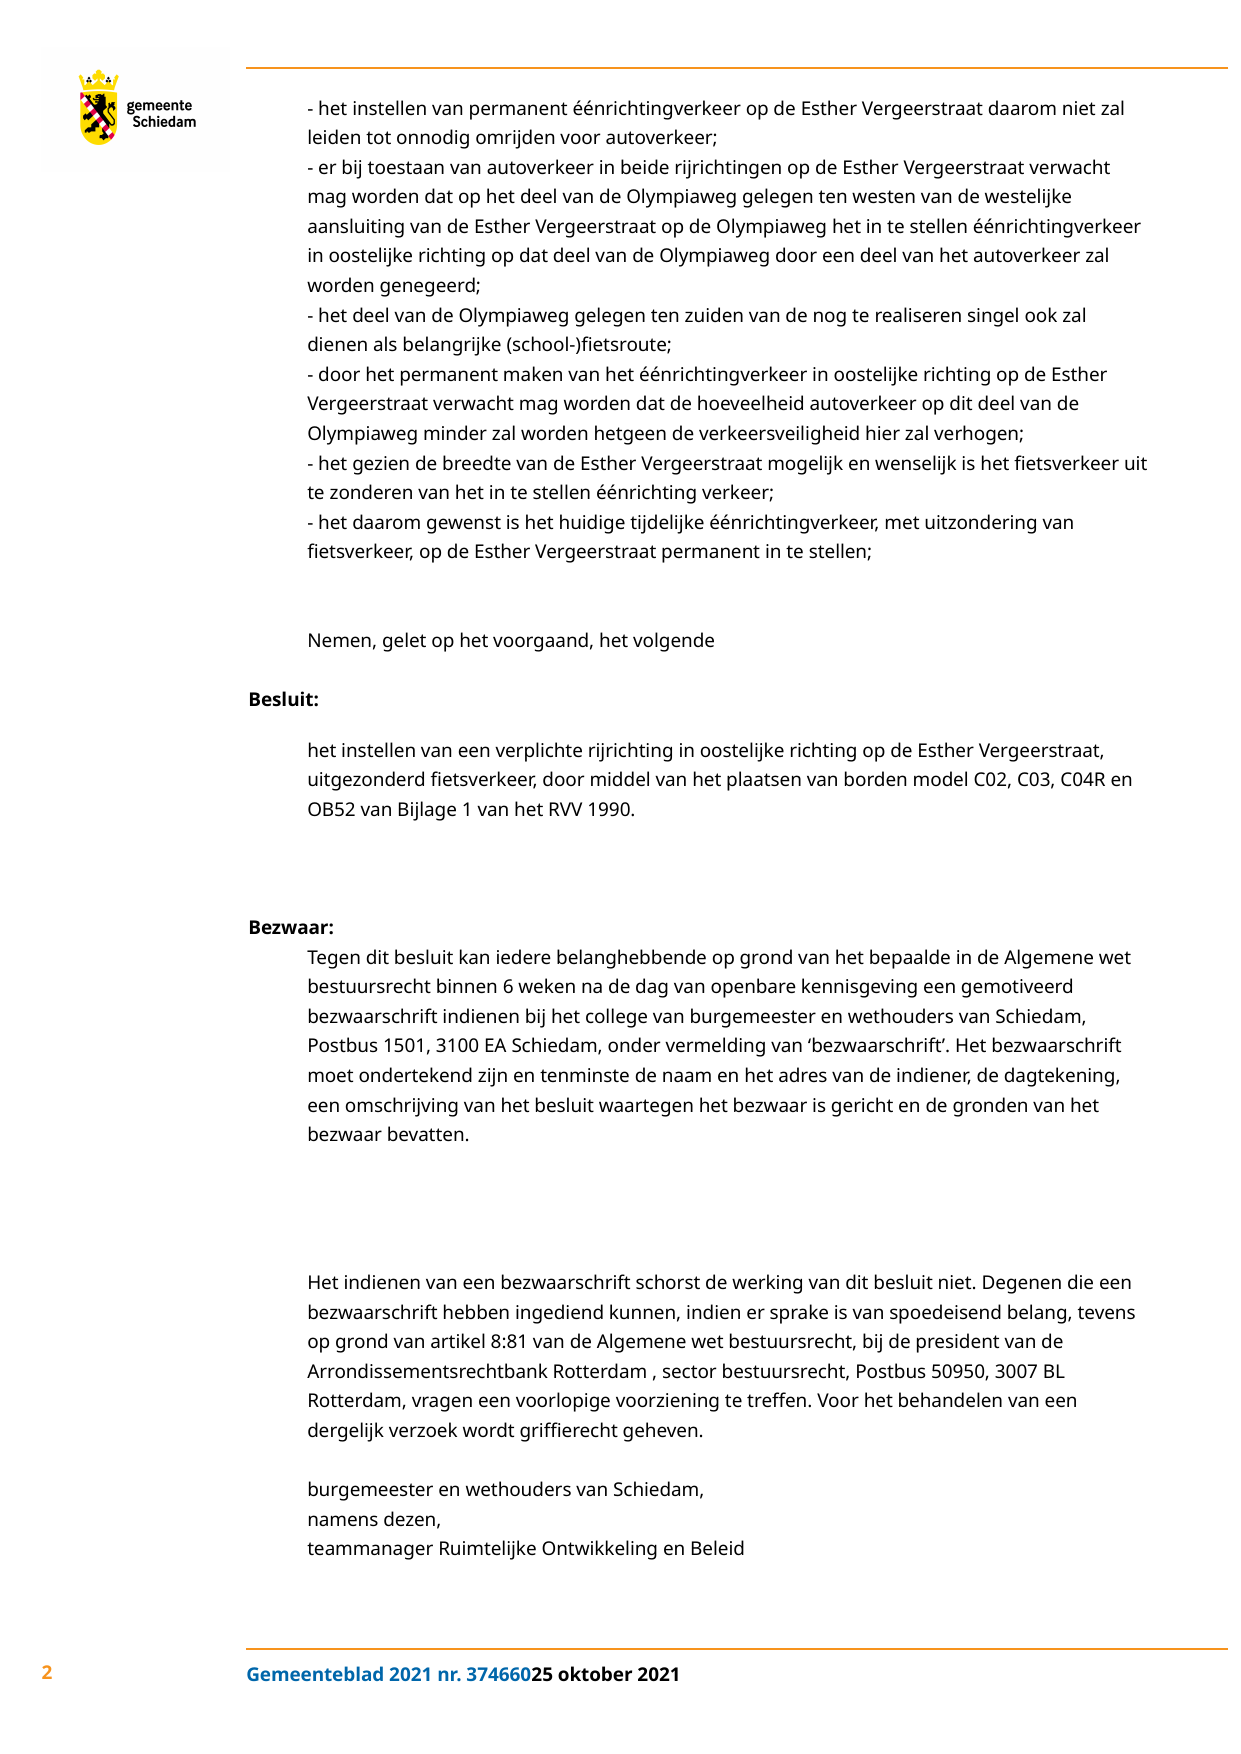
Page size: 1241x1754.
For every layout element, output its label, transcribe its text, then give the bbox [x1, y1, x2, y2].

list teammanager Ruimtelijke Ontwikkeling en Beleid [248, 1536, 1152, 1561]
picture [41, 47, 231, 172]
list Het indienen van een bezwaarschrift schorst de werking van dit besluit niet. Degenen die een bezwaarschrift hebben ingediend kunnen, indien er sprake is van spoedeisend belang, tevens op grond van artikel 8:81 van de Algemene wet bestuursrecht, bij de president van de Arrondissementsrechtbank Rotterdam , sector bestuursrecht, Postbus 50950, 3007 BL Rotterdam, vragen een voorlopige voorziening te treffen. Voor het behandelen van een dergelijk verzoek wordt griffierecht geheven. [248, 1269, 1152, 1443]
list Tegen dit besluit kan iedere belanghebbende op grond van het bepaalde in de Algemene wet bestuursrecht binnen 6 weken na de dag van openbare kennisgeving een gemotiveerd bezwaarschrift indienen bij het college van burgemeester en wethouders van Schiedam, Postbus 1501, 3100 EA Schiedam, onder vermelding van ‘bezwaarschrift’. Het bezwaarschrift moet ondertekend zijn en tenminste de naam en het adres van de indiener, de dagtekening, een omschrijving van het besluit waartegen het bezwaar is gericht en de gronden van het bezwaar bevatten. [248, 944, 1152, 1147]
list - door het permanent maken van het éénrichtingverkeer in oostelijke richting op de Esther Vergeerstraat verwacht mag worden dat de hoeveelheid autoverkeer op dit deel van de Olympiaweg minder zal worden hetgeen de verkeersveiligheid hier zal verhogen; [248, 361, 1152, 446]
list - het gezien de breedte van de Esther Vergeerstraat mogelijk en wenselijk is het fietsverkeer uit te zonderen van het in te stellen éénrichting verkeer; [248, 450, 1152, 505]
text Bezwaar: [248, 914, 1152, 940]
list - er bij toestaan van autoverkeer in beide rijrichtingen op de Esther Vergeerstraat verwacht mag worden dat op het deel van de Olympiaweg gelegen ten westen van de westelijke aansluiting van de Esther Vergeerstraat op de Olympiaweg het in te stellen éénrichtingverkeer in oostelijke richting op dat deel van de Olympiaweg door een deel van het autoverkeer zal worden genegeerd; [248, 154, 1152, 298]
list Nemen, gelet op het voorgaand, het volgende [248, 627, 1152, 653]
list het instellen van een verplichte rijrichting in oostelijke richting op de Esther Vergeerstraat, uitgezonderd fietsverkeer, door middel van het plaatsen van borden model C02, C03, C04R en OB52 van Bijlage 1 van het RVV 1990. [248, 737, 1152, 822]
list burgemeester en wethouders van Schiedam, [248, 1476, 1152, 1502]
text Besluit: [248, 686, 1152, 712]
list - het instellen van permanent éénrichtingverkeer op de Esther Vergeerstraat daarom niet zal leiden tot onnodig omrijden voor autoverkeer; [248, 95, 1152, 150]
list namens dezen, [248, 1506, 1152, 1532]
list - het deel van de Olympiaweg gelegen ten zuiden van de nog te realiseren singel ook zal dienen als belangrijke (school-)fietsroute; [248, 302, 1152, 357]
list - het daarom gewenst is het huidige tijdelijke éénrichtingverkeer, met uitzondering van fietsverkeer, op de Esther Vergeerstraat permanent in te stellen; [248, 509, 1152, 564]
